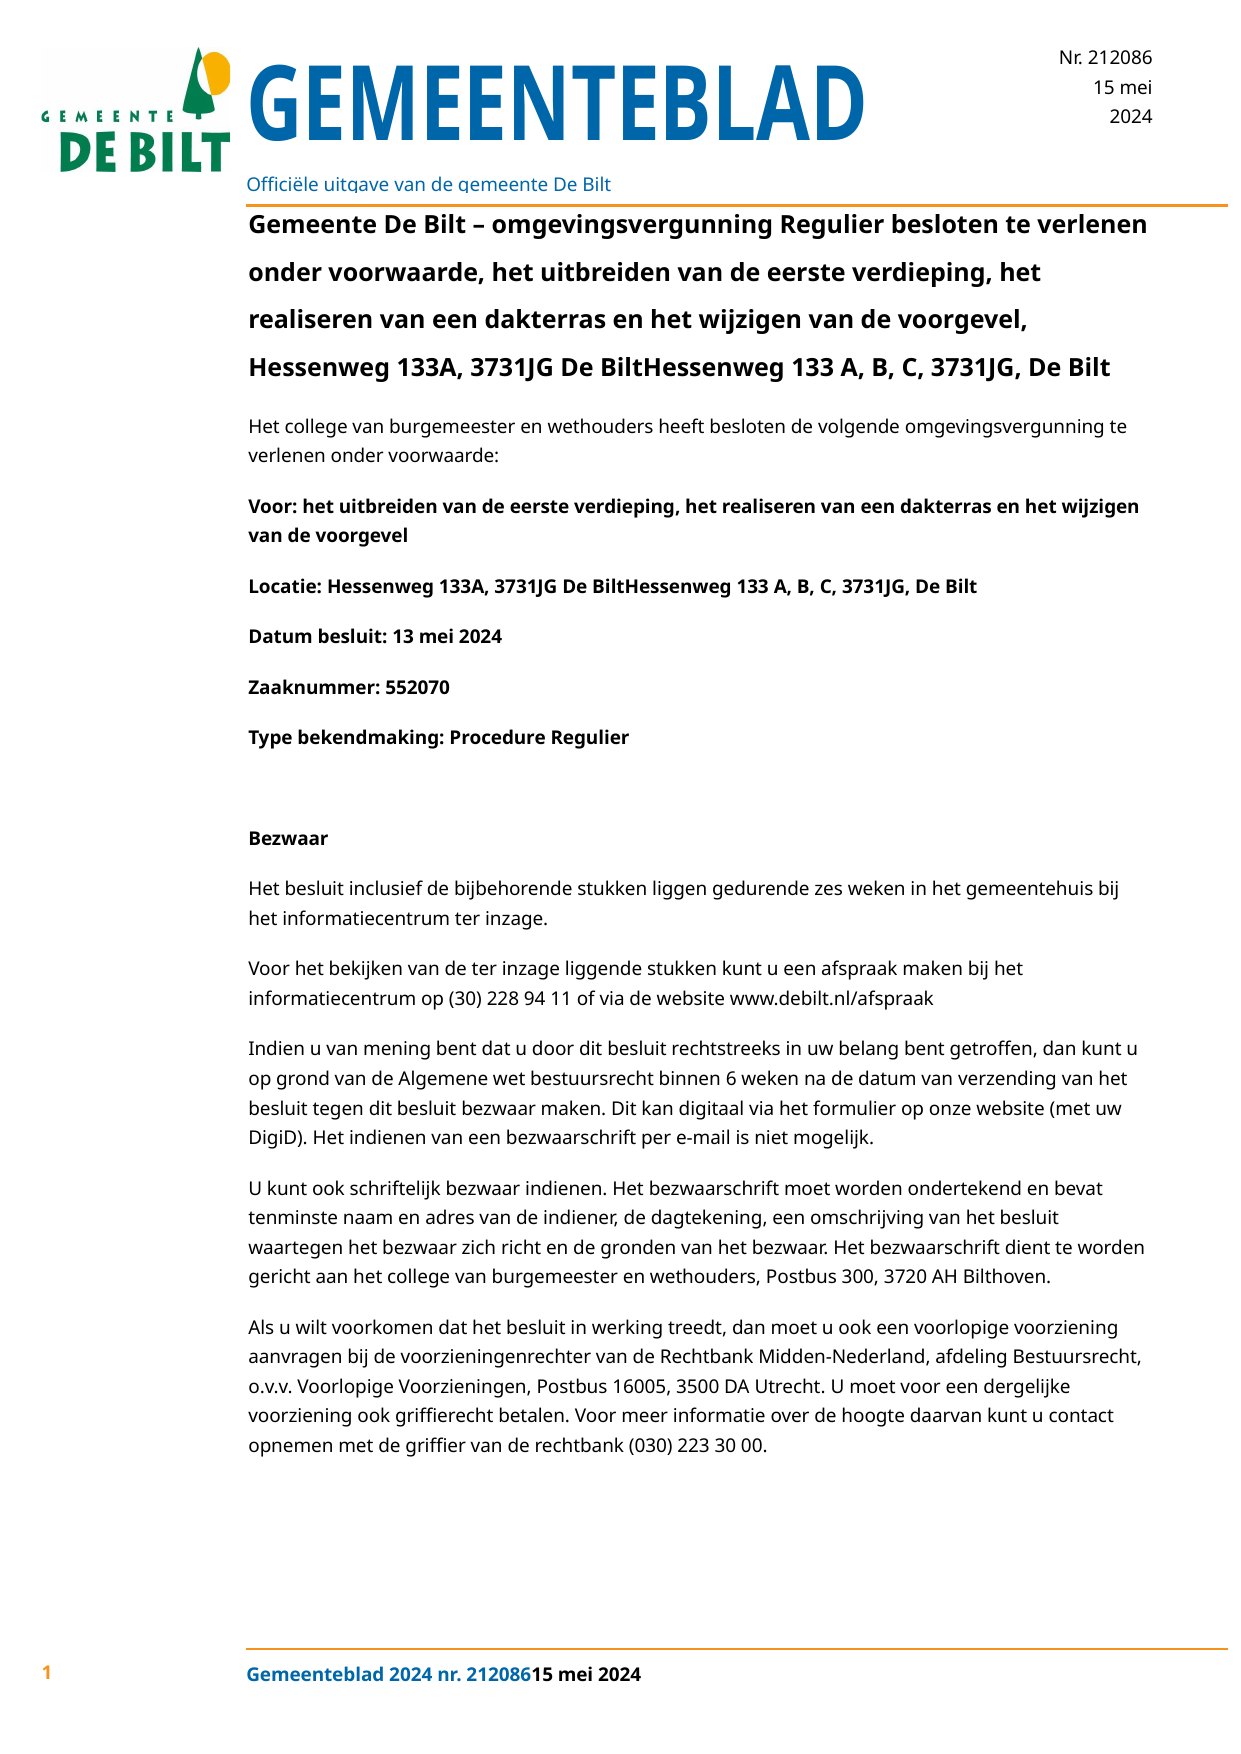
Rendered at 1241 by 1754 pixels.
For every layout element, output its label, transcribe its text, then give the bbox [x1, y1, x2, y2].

text Voor: het uitbreiden van de eerste verdieping, het realiseren van een dakterras en het wijzigen van de voorgevel [248, 493, 1152, 548]
picture [41, 47, 231, 172]
text Zaaknummer: 552070 [248, 674, 1152, 700]
text Type bekendmaking: Procedure Regulier [248, 724, 1152, 750]
text Als u wilt voorkomen dat het besluit in werking treedt, dan moet u ook een voorlopige voorziening aanvragen bij de voorzieningenrechter van de Rechtbank Midden-Nederland, afdeling Bestuursrecht, o.v.v. Voorlopige Voorzieningen, Postbus 16005, 3500 DA Utrecht. U moet voor een dergelijke voorziening ook griffierecht betalen. Voor meer informatie over de hoogte daarvan kunt u contact opnemen met de griffier van de rechtbank (030) 223 30 00. [248, 1314, 1152, 1458]
text Datum besluit: 13 mei 2024 [248, 623, 1152, 649]
text U kunt ook schriftelijk bezwaar indienen. Het bezwaarschrift moet worden ondertekend en bevat tenminste naam en adres van de indiener, de dagtekening, een omschrijving van het besluit waartegen het bezwaar zich richt en de gronden van het bezwaar. Het bezwaarschrift dient te worden gericht aan het college van burgemeester en wethouders, Postbus 300, 3720 AH Bilthoven. [248, 1175, 1152, 1289]
text Indien u van mening bent dat u door dit besluit rechtstreeks in uw belang bent getroffen, dan kunt u op grond van de Algemene wet bestuursrecht binnen 6 weken na de datum van verzending van het besluit tegen dit besluit bezwaar maken. Dit kan digitaal via het formulier op onze website (met uw DigiD). Het indienen van een bezwaarschrift per e-mail is niet mogelijk. [248, 1036, 1152, 1150]
text Bezwaar [248, 825, 1152, 851]
text Voor het bekijken van de ter inzage liggende stukken kunt u een afspraak maken bij het informatiecentrum op (30) 228 94 11 of via de website www.debilt.nl/afspraak [248, 956, 1152, 1011]
text Locatie: Hessenweg 133A, 3731JG De BiltHessenweg 133 A, B, C, 3731JG, De Bilt [248, 573, 1152, 599]
text Het besluit inclusief de bijbehorende stukken liggen gedurende zes weken in het gemeentehuis bij het informatiecentrum ter inzage. [248, 876, 1152, 931]
text Gemeente De Bilt – omgevingsvergunning Regulier besloten te verlenen onder voorwaarde, het uitbreiden van de eerste verdieping, het realiseren van een dakterras en het wijzigen van de voorgevel, Hessenweg 133A, 3731JG De BiltHessenweg 133 A, B, C, 3731JG, De Bilt [248, 207, 1152, 384]
text Het college van burgemeester en wethouders heeft besloten de volgende omgevingsvergunning te verlenen onder voorwaarde: [248, 413, 1152, 468]
